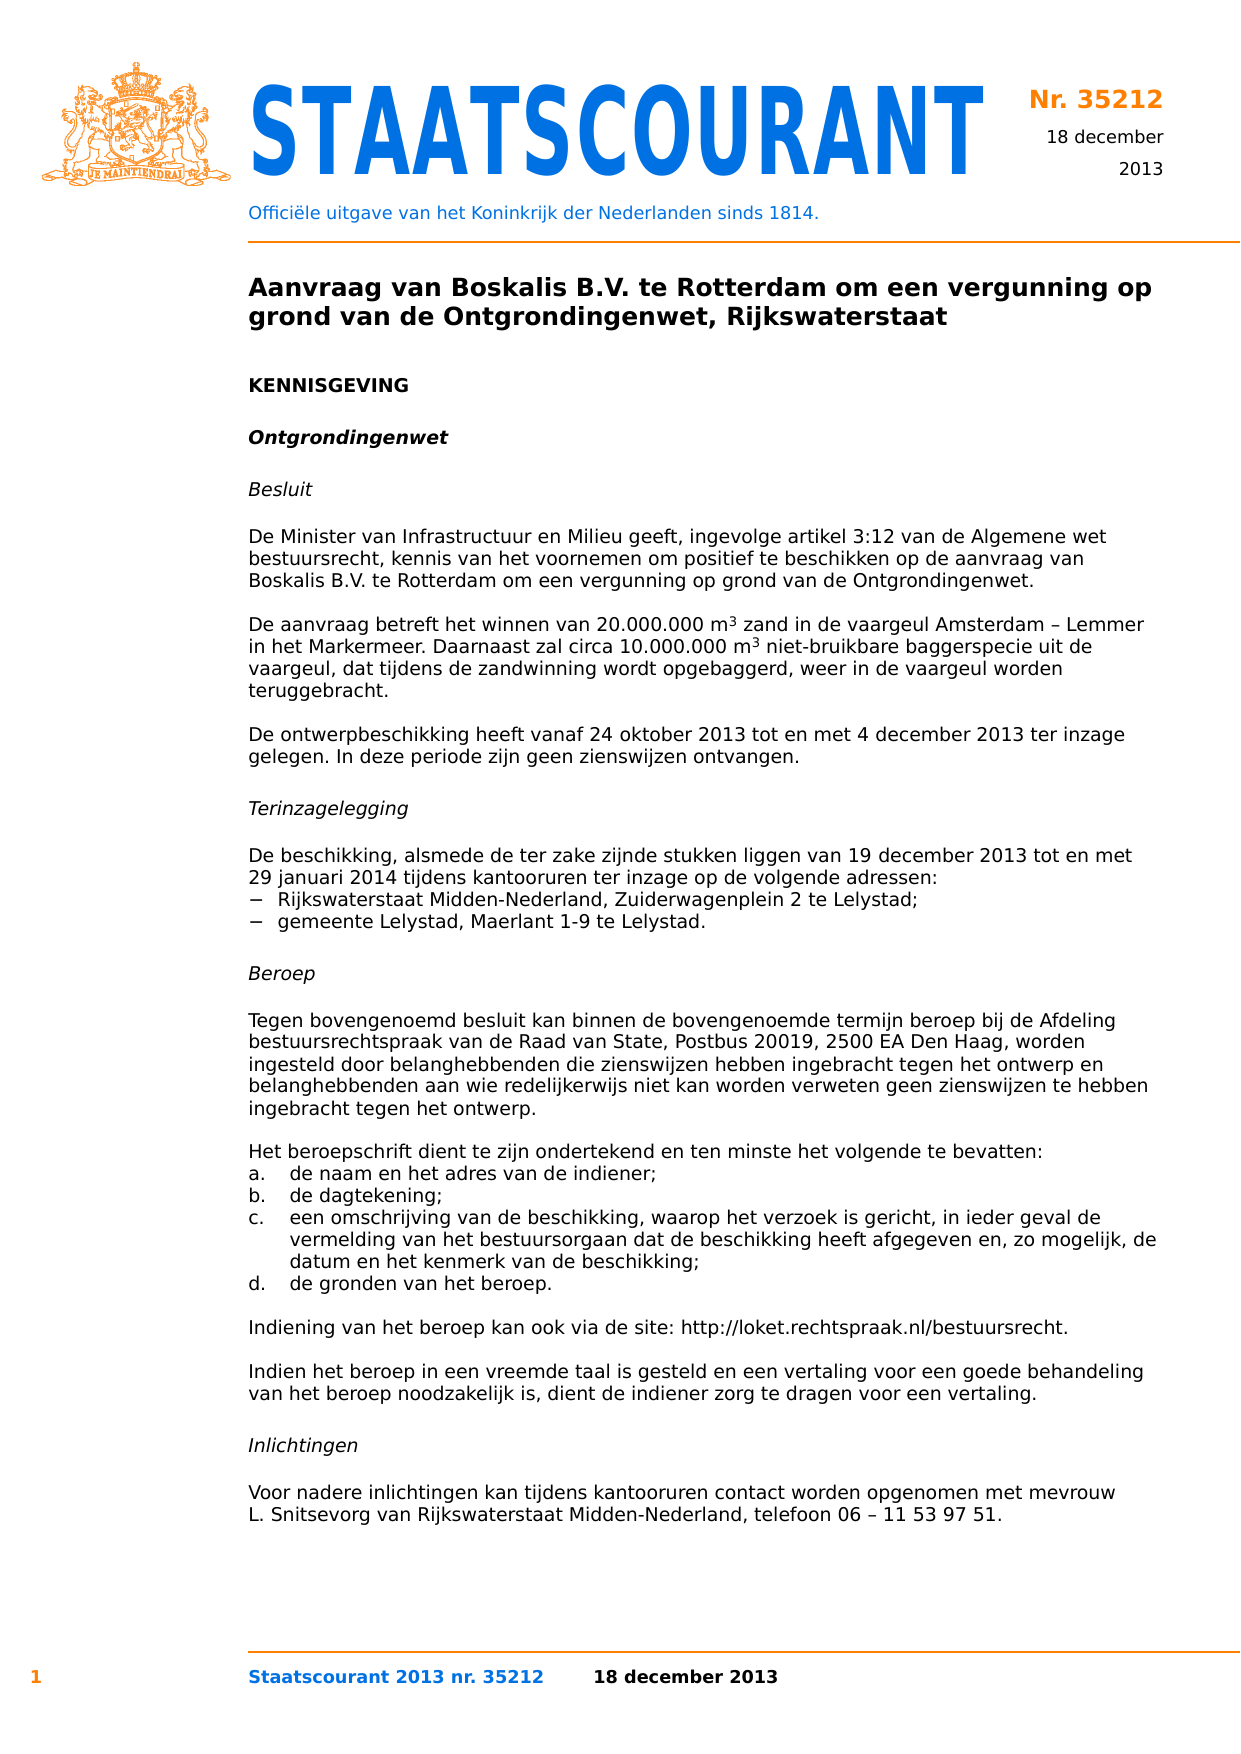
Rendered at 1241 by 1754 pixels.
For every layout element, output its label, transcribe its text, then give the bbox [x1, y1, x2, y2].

table_cell 18 december [998, 121, 1240, 153]
subtitle Terinzagelegging [248, 798, 1163, 819]
text De aanvraag betreft het winnen van 20.000.000 m3 zand in de vaargeul Amsterdam – Lemmer in het Markermeer. Daarnaast zal circa 10.000.000 m3 niet-bruikbare baggerspecie uit de vaargeul, dat tijdens de zandwinning wordt opgebaggerd, weer in de vaargeul worden teruggebracht. [248, 614, 1163, 702]
text a. de naam en het adres van de indiener; [248, 1163, 1163, 1185]
text Het beroepschrift dient te zijn ondertekend en ten minste het volgende te bevatten: [248, 1141, 1163, 1163]
text − gemeente Lelystad, Maerlant 1-9 te Lelystad. [248, 911, 1163, 932]
text Tegen bovengenoemd besluit kan binnen de bovengenoemde termijn beroep bij de Afdeling bestuursrechtspraak van de Raad van State, Postbus 20019, 2500 EA Den Haag, worden ingesteld door belanghebbenden die zienswijzen hebben ingebracht tegen het ontwerp en belanghebbenden aan wie redelijkerwijs niet kan worden verweten geen zienswijzen te hebben ingebracht tegen het ontwerp. [248, 1009, 1163, 1119]
table_header STAATSCOURANT [248, 62, 998, 203]
table_header [25, 62, 248, 241]
subtitle Aanvraag van Boskalis B.V. te Rotterdam om een vergunning op grond van de Ontgrondingenwet, Rijkswaterstaat [248, 273, 1163, 331]
text d. de gronden van het beroep. [248, 1273, 1163, 1295]
subtitle Beroep [248, 962, 1163, 984]
subtitle KENNISGEVING [248, 375, 1163, 397]
text Indien het beroep in een vreemde taal is gesteld en een vertaling voor een goede behandeling van het beroep noodzakelijk is, dient de indiener zorg te dragen voor een vertaling. [248, 1361, 1163, 1405]
picture [41, 62, 231, 186]
table_cell 2013 [998, 153, 1240, 203]
text De beschikking, alsmede de ter zake zijnde stukken liggen van 19 december 2013 tot en met 29 januari 2014 tijdens kantooruren ter inzage op de volgende adressen: [248, 844, 1163, 888]
text b. de dagtekening; [248, 1185, 1163, 1207]
table_header Nr. 35212 [998, 62, 1240, 121]
text De Minister van Infrastructuur en Milieu geeft, ingevolge artikel 3:12 van de Algemene wet bestuursrecht, kennis van het voornemen om positief te beschikken op de aanvraag van Boskalis B.V. te Rotterdam om een vergunning op grond van de Ontgrondingenwet. [248, 526, 1163, 592]
text De ontwerpbeschikking heeft vanaf 24 oktober 2013 tot en met 4 december 2013 ter inzage gelegen. In deze periode zijn geen zienswijzen ontvangen. [248, 724, 1163, 768]
subtitle Inlichtingen [248, 1435, 1163, 1457]
subtitle Besluit [248, 479, 1163, 501]
subtitle Ontgrondingenwet [248, 427, 1163, 449]
table_cell Officiële uitgave van het Koninkrijk der Nederlanden sinds 1814. [248, 203, 1240, 241]
text Voor nadere inlichtingen kan tijdens kantooruren contact worden opgenomen met mevrouw L. Snitsevorg van Rijkswaterstaat Midden-Nederland, telefoon 06 – 11 53 97 51. [248, 1482, 1163, 1526]
text c. een omschrijving van de beschikking, waarop het verzoek is gericht, in ieder geval de vermelding van het bestuursorgaan dat de beschikking heeft afgegeven en, zo mogelijk, de datum en het kenmerk van de beschikking; [248, 1207, 1163, 1273]
text Indiening van het beroep kan ook via de site: http://loket.rechtspraak.nl/bestuursrecht. [248, 1317, 1163, 1339]
text − Rijkswaterstaat Midden-Nederland, Zuiderwagenplein 2 te Lelystad; [248, 888, 1163, 911]
